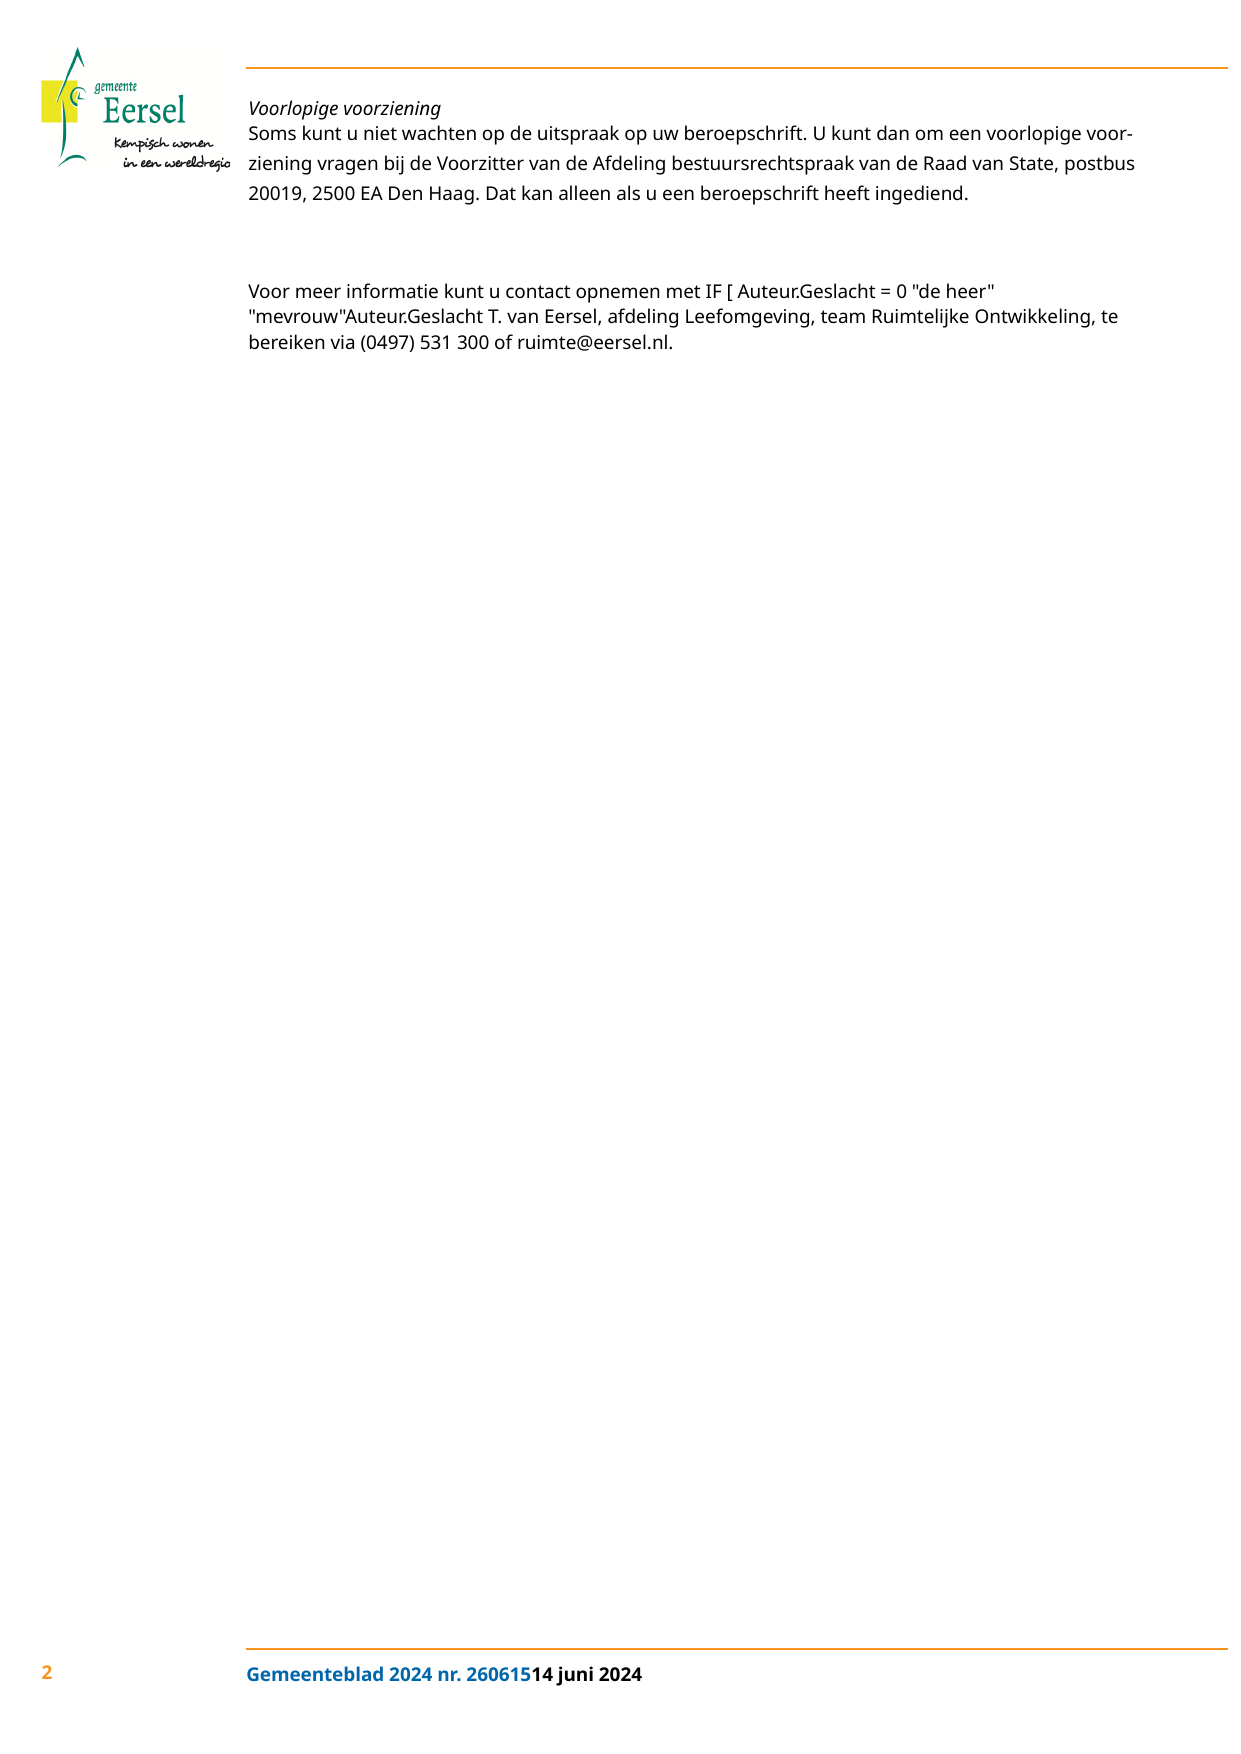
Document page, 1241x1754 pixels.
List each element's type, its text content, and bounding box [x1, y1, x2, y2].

text Soms kunt u niet wachten op de uitspraak op uw beroepschrift. U kunt dan om een voorlopige voor-ziening vragen bij de Voorzitter van de Afdeling bestuursrechtspraak van de Raad van State, postbus 20019, 2500 EA Den Haag. Dat kan alleen als u een beroepschrift heeft ingediend. [248, 121, 1152, 205]
text Voorlopige voorziening [248, 95, 1152, 121]
picture [41, 47, 231, 172]
text Voor meer informatie kunt u contact opnemen met IF [ Auteur.Geslacht = 0 "de heer" "mevrouw"Auteur.Geslacht T. van Eersel, afdeling Leefomgeving, team Ruimtelijke Ontwikkeling, te bereiken via (0497) 531 300 of ruimte@eersel.nl. [248, 278, 1152, 355]
